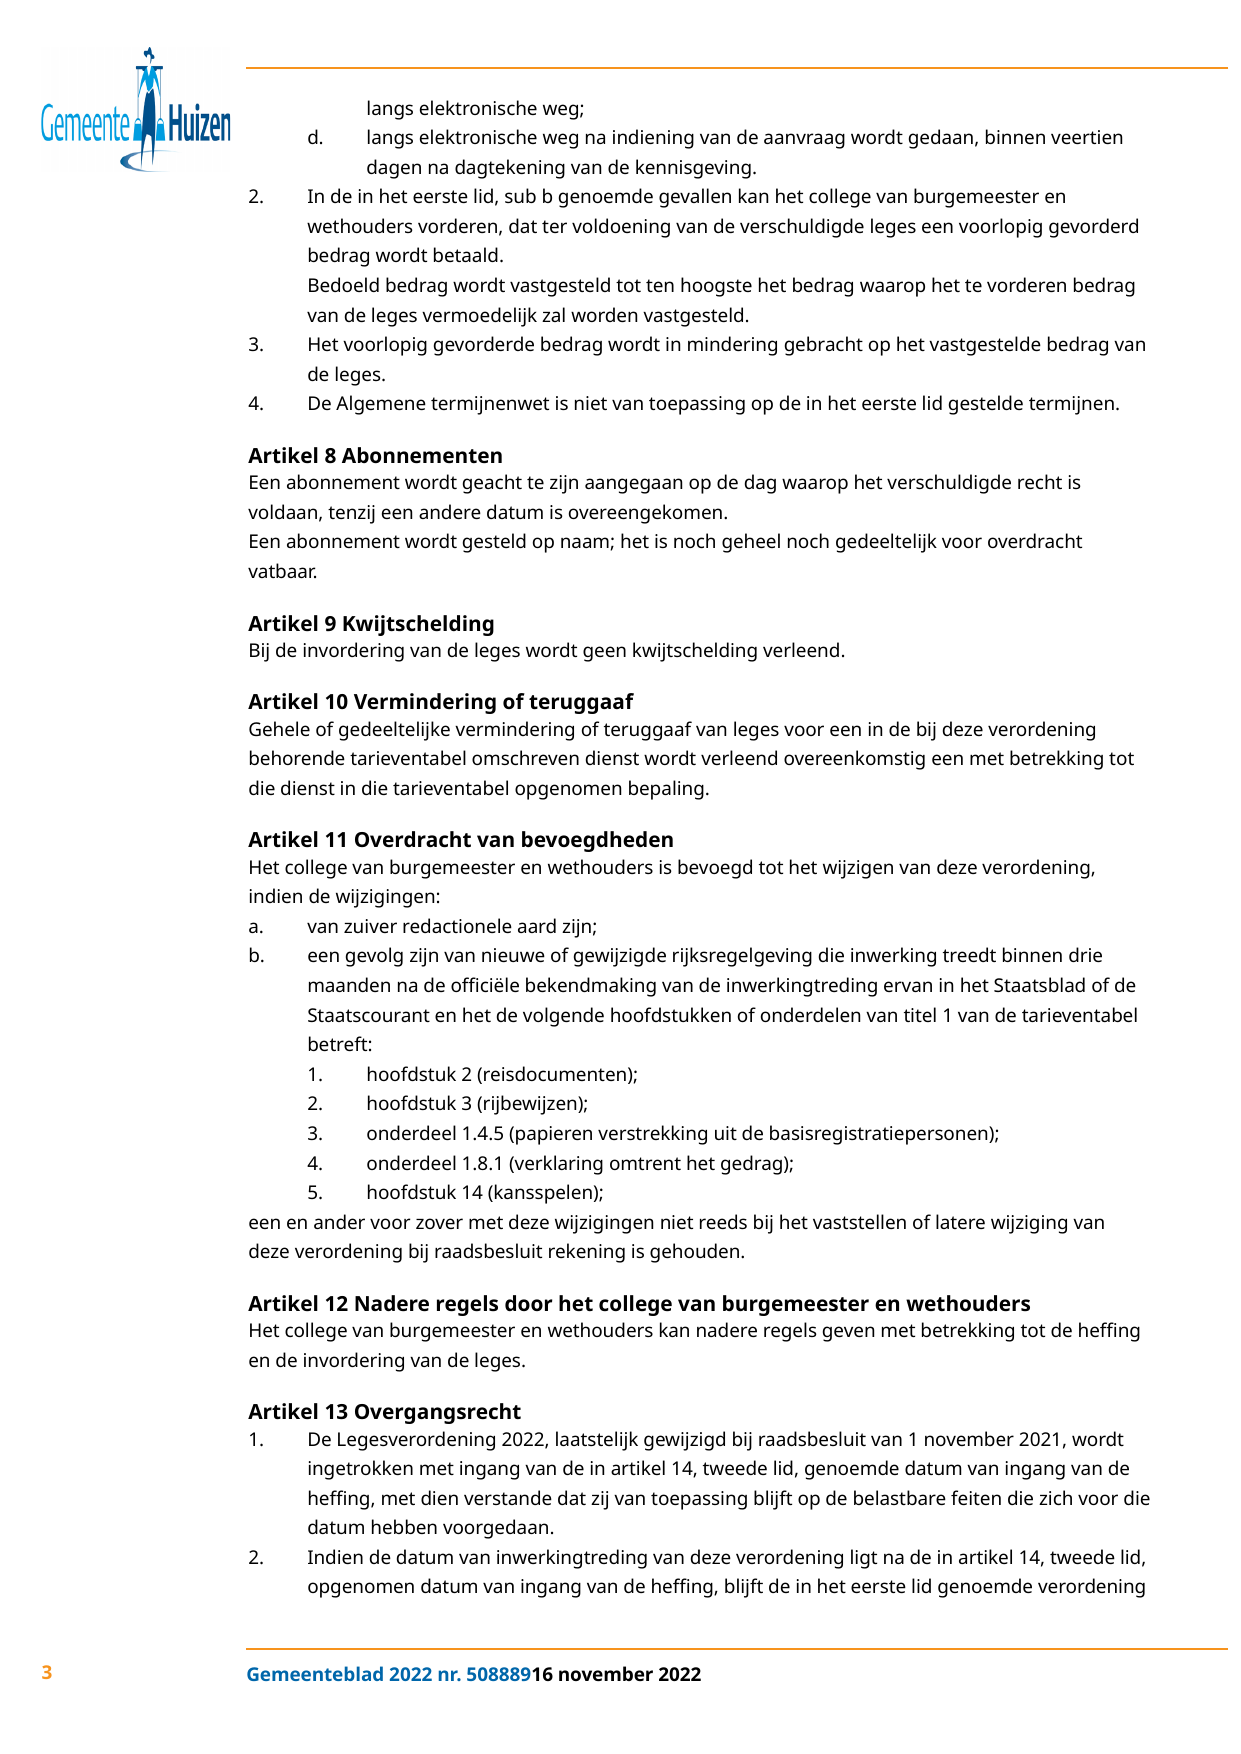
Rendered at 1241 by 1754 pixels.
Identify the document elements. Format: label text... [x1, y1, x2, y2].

list hoofdstuk 2 (reisdocumenten); [307, 1061, 1152, 1087]
list De Legesverordening 2022, laatstelijk gewijzigd bij raadsbesluit van 1 november 2021, wordt ingetrokken met ingang van de in artikel 14, tweede lid, genoemde datum van ingang van de heffing, met dien verstande dat zij van toepassing blijft op de belastbare feiten die zich voor die datum hebben voorgedaan. [248, 1426, 1152, 1540]
list onderdeel 1.4.5 (papieren verstrekking uit de basisregistratiepersonen); [307, 1120, 1152, 1146]
list langs elektronische weg; [307, 95, 1152, 121]
text Een abonnement wordt geacht te zijn aangegaan op de dag waarop het verschuldigde recht is voldaan, tenzij een andere datum is overeengekomen. [248, 469, 1152, 525]
list van zuiver redactionele aard zijn; [248, 913, 1152, 939]
picture [41, 47, 231, 172]
list Indien de datum van inwerkingtreding van deze verordening ligt na de in artikel 14, tweede lid, opgenomen datum van ingang van de heffing, blijft de in het eerste lid genoemde verordening [248, 1544, 1152, 1599]
list hoofdstuk 14 (kansspelen); [307, 1179, 1152, 1205]
list onderdeel 1.8.1 (verklaring omtrent het gedrag); [307, 1150, 1152, 1176]
text een en ander voor zover met deze wijzigingen niet reeds bij het vaststellen of latere wijziging van deze verordening bij raadsbesluit rekening is gehouden. [248, 1209, 1152, 1264]
text Bij de invordering van de leges wordt geen kwijtschelding verleend. [248, 637, 1152, 663]
list langs elektronische weg na indiening van de aanvraag wordt gedaan, binnen veertien dagen na dagtekening van de kennisgeving. [307, 124, 1152, 180]
text Artikel 10 Vermindering of teruggaaf [248, 687, 1152, 716]
list In de in het eerste lid, sub b genoemde gevallen kan het college van burgemeester en wethouders vorderen, dat ter voldoening van de verschuldigde leges een voorlopig gevorderd bedrag wordt betaald. [248, 183, 1152, 268]
text Artikel 12 Nadere regels door het college van burgemeester en wethouders [248, 1289, 1152, 1317]
text Artikel 9 Kwijtschelding [248, 609, 1152, 637]
list Het voorlopig gevorderde bedrag wordt in mindering gebracht op het vastgestelde bedrag van de leges. [248, 331, 1152, 387]
text Artikel 13 Overgangsrecht [248, 1397, 1152, 1426]
text Artikel 11 Overdracht van bevoegdheden [248, 826, 1152, 854]
text Het college van burgemeester en wethouders is bevoegd tot het wijzigen van deze verordening, indien de wijzigingen: [248, 854, 1152, 909]
list een gevolg zijn van nieuwe of gewijzigde rijksregelgeving die inwerking treedt binnen drie maanden na de officiële bekendmaking van de inwerkingtreding ervan in het Staatsblad of de Staatscourant en het de volgende hoofdstukken of onderdelen van titel 1 van de tarieventabel betreft: [248, 943, 1152, 1057]
list Bedoeld bedrag wordt vastgesteld tot ten hoogste het bedrag waarop het te vorderen bedrag van de leges vermoedelijk zal worden vastgesteld. [248, 272, 1152, 328]
text Het college van burgemeester en wethouders kan nadere regels geven met betrekking tot de heffing en de invordering van de leges. [248, 1317, 1152, 1373]
list hoofdstuk 3 (rijbewijzen); [307, 1091, 1152, 1116]
text Gehele of gedeeltelijke vermindering of teruggaaf van leges voor een in de bij deze verordening behorende tarieventabel omschreven dienst wordt verleend overeenkomstig een met betrekking tot die dienst in die tarieventabel opgenomen bepaling. [248, 716, 1152, 801]
text Artikel 8 Abonnementen [248, 441, 1152, 469]
text Een abonnement wordt gesteld op naam; het is noch geheel noch gedeeltelijk voor overdracht vatbaar. [248, 529, 1152, 584]
list De Algemene termijnenwet is niet van toepassing op de in het eerste lid gestelde termijnen. [248, 391, 1152, 416]
